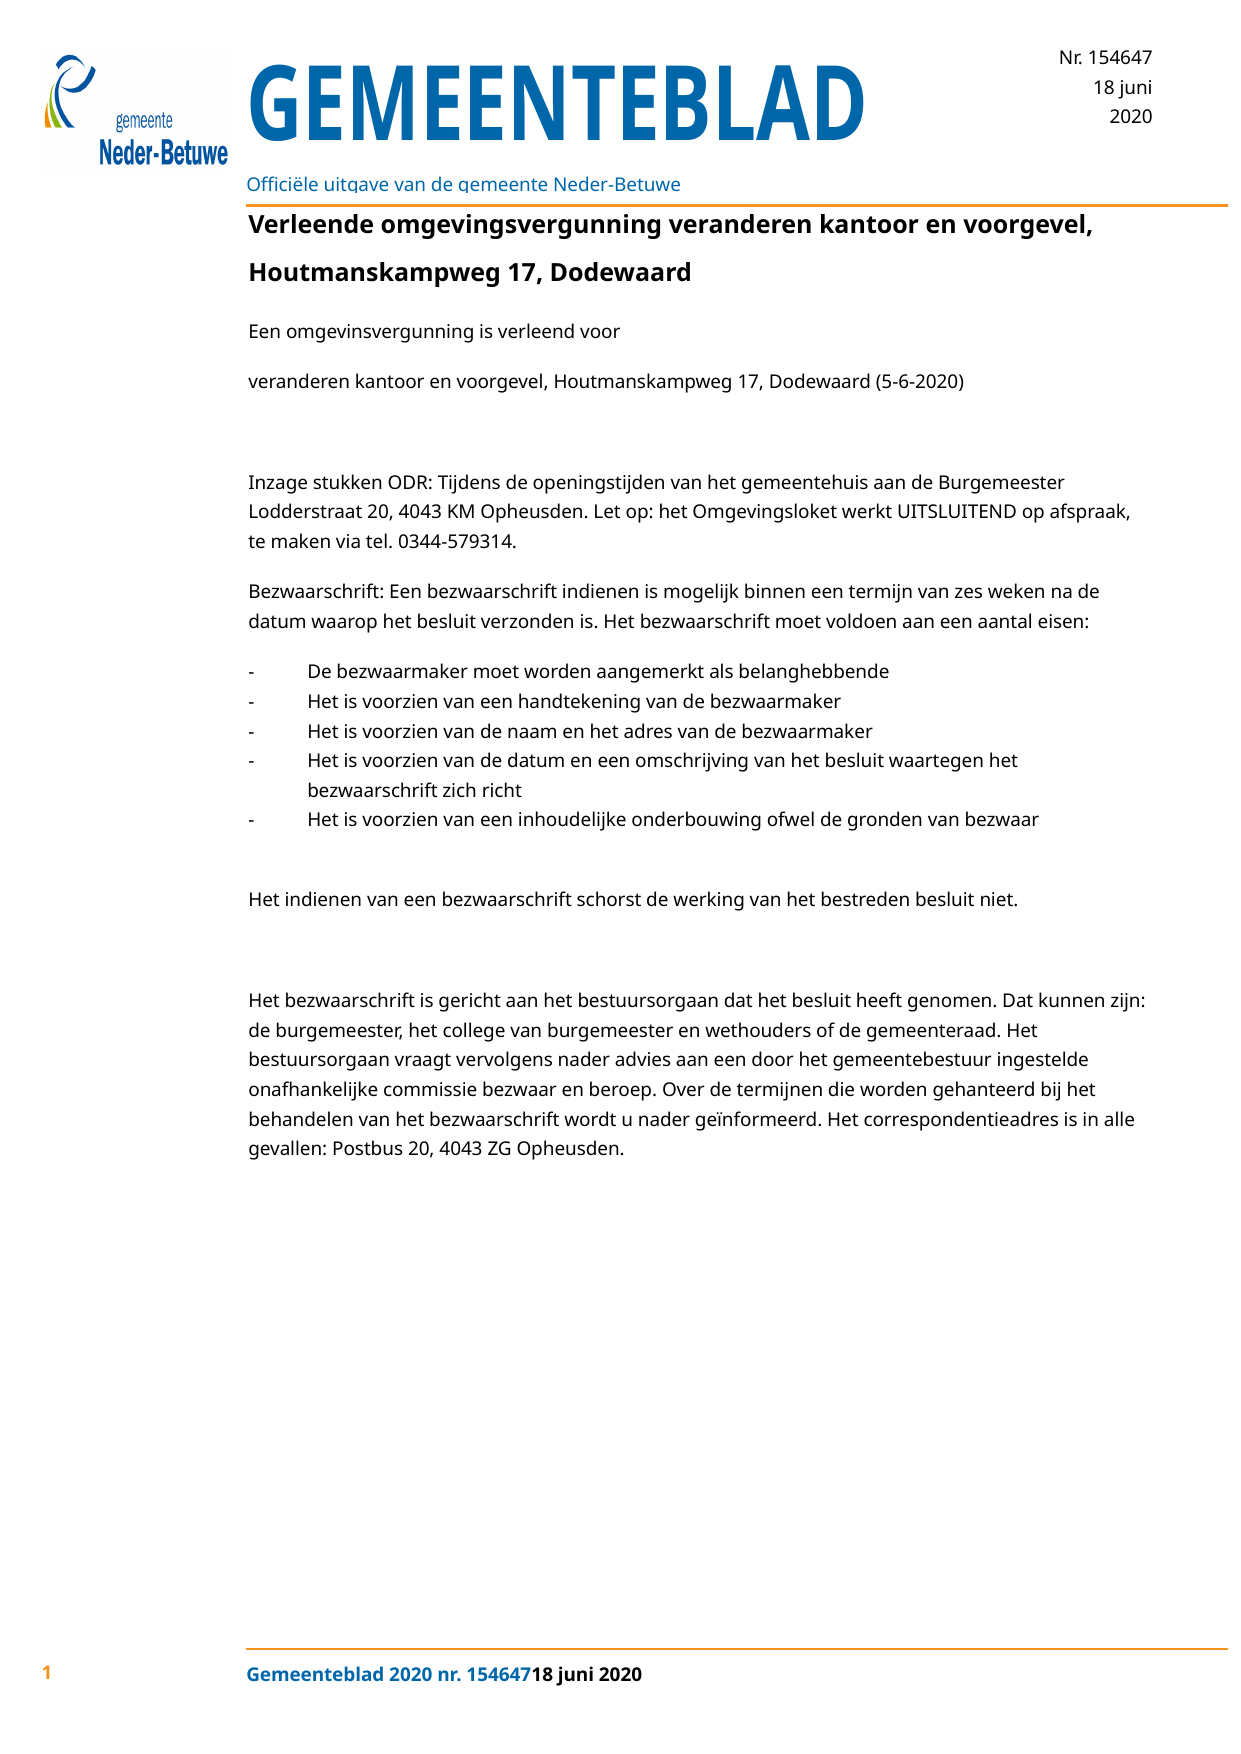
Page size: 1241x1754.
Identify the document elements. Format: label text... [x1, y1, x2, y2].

text Bezwaarschrift: Een bezwaarschrift indienen is mogelijk binnen een termijn van zes weken na de datum waarop het besluit verzonden is. Het bezwaarschrift moet voldoen aan een aantal eisen: [248, 579, 1152, 634]
list De bezwaarmaker moet worden aangemerkt als belanghebbende [248, 659, 1152, 684]
list Het is voorzien van een handtekening van de bezwaarmaker [248, 688, 1152, 714]
text Een omgevinsvergunning is verleend voor [248, 318, 1152, 344]
text Het indienen van een bezwaarschrift schorst de werking van het bestreden besluit niet. [248, 887, 1152, 912]
list Het is voorzien van de datum en een omschrijving van het besluit waartegen het bezwaarschrift zich richt [248, 747, 1152, 803]
picture [41, 47, 231, 172]
text Inzage stukken ODR: Tijdens de openingstijden van het gemeentehuis aan de Burgemeester Lodderstraat 20, 4043 KM Opheusden. Let op: het Omgevingsloket werkt UITSLUITEND op afspraak, te maken via tel. 0344-579314. [248, 469, 1152, 554]
list Het is voorzien van de naam en het adres van de bezwaarmaker [248, 718, 1152, 744]
text Verleende omgevingsvergunning veranderen kantoor en voorgevel, Houtmanskampweg 17, Dodewaard [248, 207, 1152, 288]
list Het is voorzien van een inhoudelijke onderbouwing ofwel de gronden van bezwaar [248, 807, 1152, 832]
text veranderen kantoor en voorgevel, Houtmanskampweg 17, Dodewaard (5-6-2020) [248, 368, 1152, 394]
text Het bezwaarschrift is gericht aan het bestuursorgaan dat het besluit heeft genomen. Dat kunnen zijn: de burgemeester, het college van burgemeester en wethouders of de gemeenteraad. Het bestuursorgaan vraagt vervolgens nader advies aan een door het gemeentebestuur ingestelde onafhankelijke commissie bezwaar en beroep. Over de termijnen die worden gehanteerd bij het behandelen van het bezwaarschrift wordt u nader geïnformeerd. Het correspondentieadres is in alle gevallen: Postbus 20, 4043 ZG Opheusden. [248, 987, 1152, 1161]
